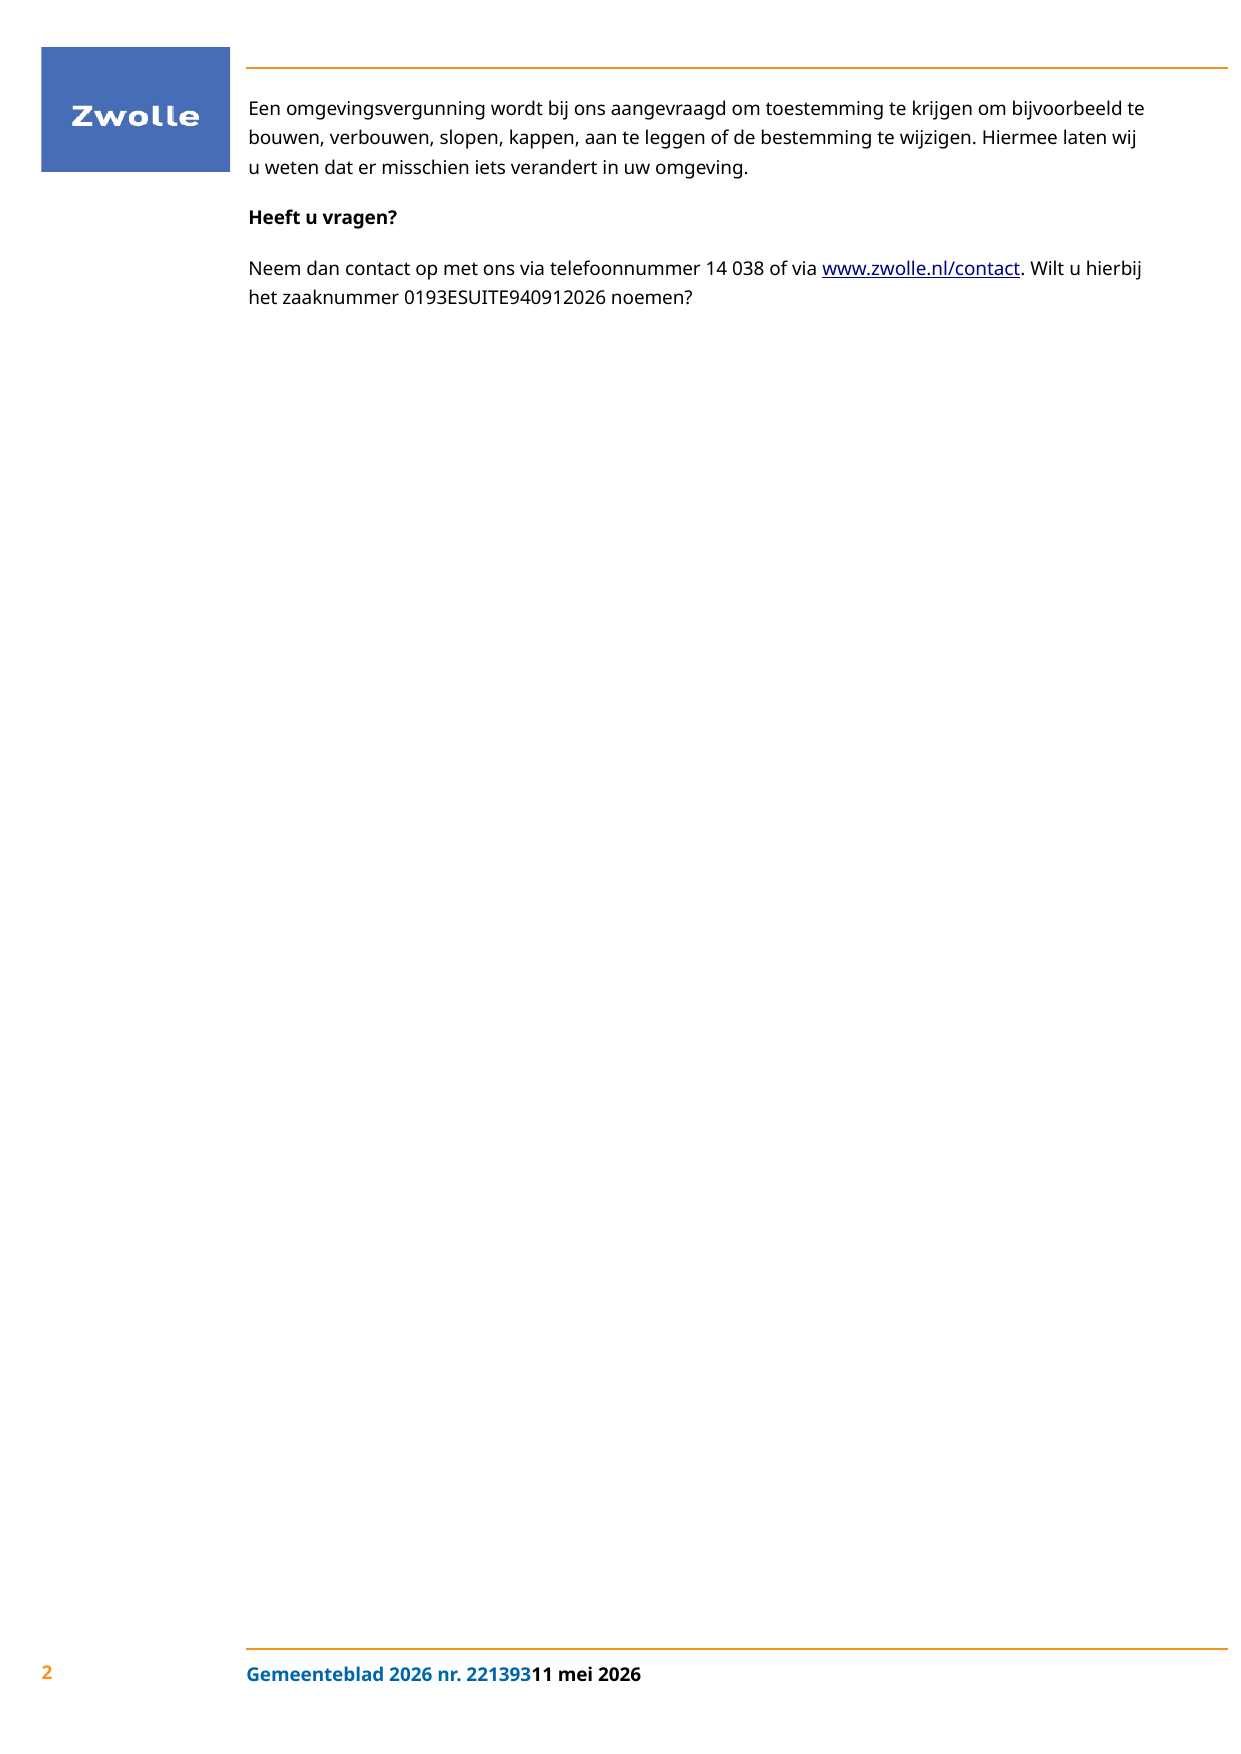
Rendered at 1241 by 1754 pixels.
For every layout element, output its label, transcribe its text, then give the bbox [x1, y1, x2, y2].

text Heeft u vragen? [248, 204, 1152, 230]
text Neem dan contact op met ons via telefoonnummer 14 038 of via www.zwolle.nl/contact. Wilt u hierbij het zaaknummer 0193ESUITE940912026 noemen? [248, 255, 1152, 310]
text Een omgevingsvergunning wordt bij ons aangevraagd om toestemming te krijgen om bijvoorbeeld te bouwen, verbouwen, slopen, kappen, aan te leggen of de bestemming te wijzigen. Hiermee laten wij u weten dat er misschien iets verandert in uw omgeving. [248, 95, 1152, 180]
picture [41, 47, 231, 172]
